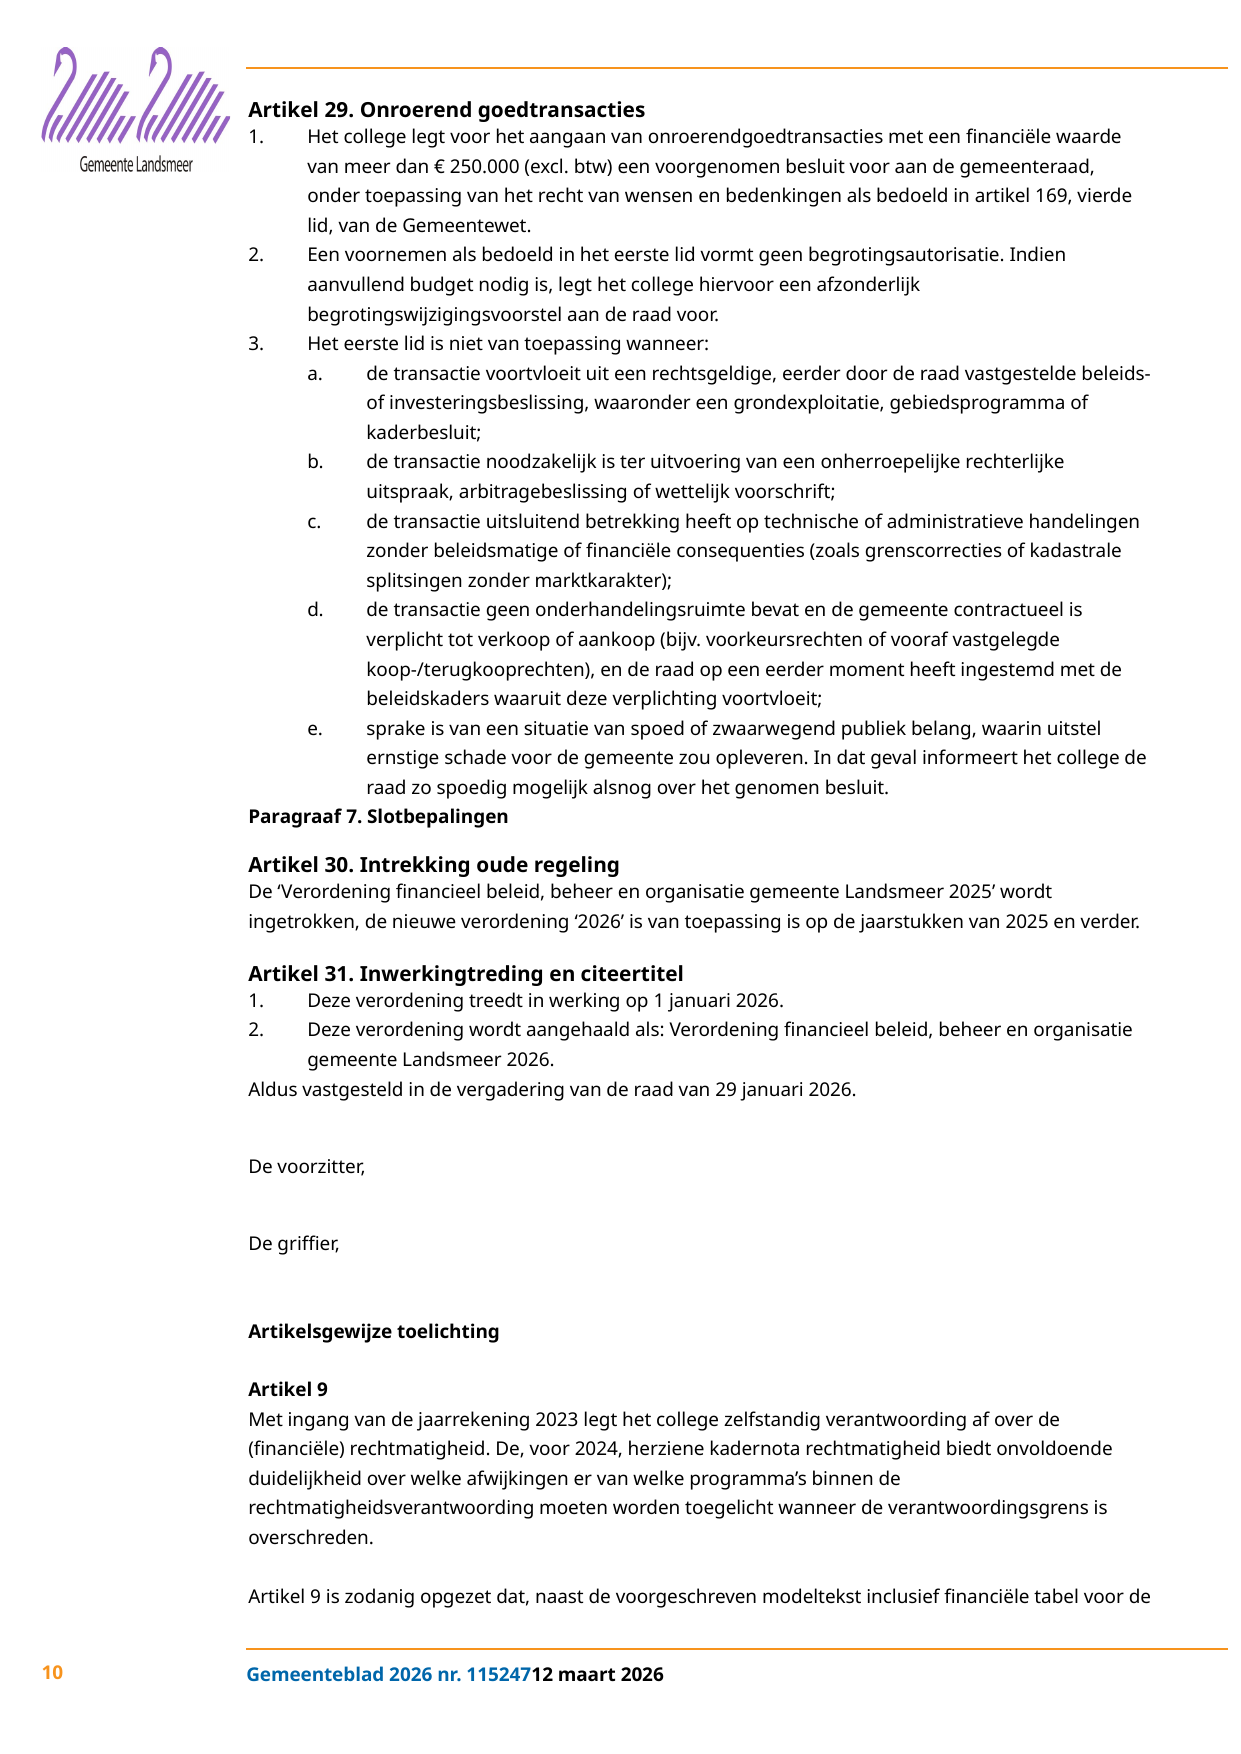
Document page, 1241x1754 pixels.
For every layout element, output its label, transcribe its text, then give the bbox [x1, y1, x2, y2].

list Het college legt voor het aangaan van onroerendgoedtransacties met een financiële waarde van meer dan € 250.000 (excl. btw) een voorgenomen besluit voor aan de gemeenteraad, onder toepassing van het recht van wensen en bedenkingen als bedoeld in artikel 169, vierde lid, van de Gemeentewet. [248, 123, 1152, 238]
list Het eerste lid is niet van toepassing wanneer: [248, 330, 1152, 356]
text Artikel 29. Onroerend goedtransacties [248, 95, 1152, 123]
text Paragraaf 7. Slotbepalingen [248, 804, 1152, 829]
list de transactie uitsluitend betrekking heeft op technische of administratieve handelingen zonder beleidsmatige of financiële consequenties (zoals grenscorrecties of kadastrale splitsingen zonder marktkarakter); [307, 508, 1152, 593]
text Artikelsgewijze toelichting [248, 1307, 1152, 1347]
list de transactie geen onderhandelingsruimte bevat en de gemeente contractueel is verplicht tot verkoop of aankoop (bijv. voorkeursrechten of vooraf vastgelegde koop-/terugkooprechten), en de raad op een eerder moment heeft ingestemd met de beleidskaders waaruit deze verplichting voortvloeit; [307, 597, 1152, 711]
text De ‘Verordening financieel beleid, beheer en organisatie gemeente Landsmeer 2025’ wordt ingetrokken, de nieuwe verordening ‘2026’ is van toepassing is op de jaarstukken van 2025 en verder. [248, 879, 1152, 934]
text De voorzitter, [248, 1153, 1152, 1179]
text Artikel 31. Inwerkingtreding en citeertitel [248, 959, 1152, 987]
text De griffier, [248, 1230, 1152, 1256]
text Met ingang van de jaarrekening 2023 legt het college zelfstandig verantwoording af over de (financiële) rechtmatigheid. De, voor 2024, herziene kadernota rechtmatigheid biedt onvoldoende duidelijkheid over welke afwijkingen er van welke programma’s binnen de rechtmatigheidsverantwoording moeten worden toegelicht wanneer de verantwoordingsgrens is overschreden. [248, 1406, 1152, 1550]
text Aldus vastgesteld in de vergadering van de raad van 29 januari 2026. [248, 1076, 1152, 1102]
text Artikel 9 [248, 1376, 1152, 1402]
list de transactie noodzakelijk is ter uitvoering van een onherroepelijke rechterlijke uitspraak, arbitragebeslissing of wettelijk voorschrift; [307, 449, 1152, 504]
picture [41, 47, 231, 172]
list Deze verordening treedt in werking op 1 januari 2026. [248, 987, 1152, 1013]
list Deze verordening wordt aangehaald als: Verordening financieel beleid, beheer en organisatie gemeente Landsmeer 2026. [248, 1017, 1152, 1072]
text Artikel 30. Intrekking oude regeling [248, 850, 1152, 879]
text Artikel 9 is zodanig opgezet dat, naast de voorgeschreven modeltekst inclusief financiële tabel voor de [248, 1583, 1152, 1609]
list de transactie voortvloeit uit een rechtsgeldige, eerder door de raad vastgestelde beleids- of investeringsbeslissing, waaronder een grondexploitatie, gebiedsprogramma of kaderbesluit; [307, 360, 1152, 445]
list Een voornemen als bedoeld in het eerste lid vormt geen begrotingsautorisatie. Indien aanvullend budget nodig is, legt het college hiervoor een afzonderlijk begrotingswijzigingsvoorstel aan de raad voor. [248, 242, 1152, 326]
list sprake is van een situatie van spoed of zwaarwegend publiek belang, waarin uitstel ernstige schade voor de gemeente zou opleveren. In dat geval informeert het college de raad zo spoedig mogelijk alsnog over het genomen besluit. [307, 715, 1152, 800]
